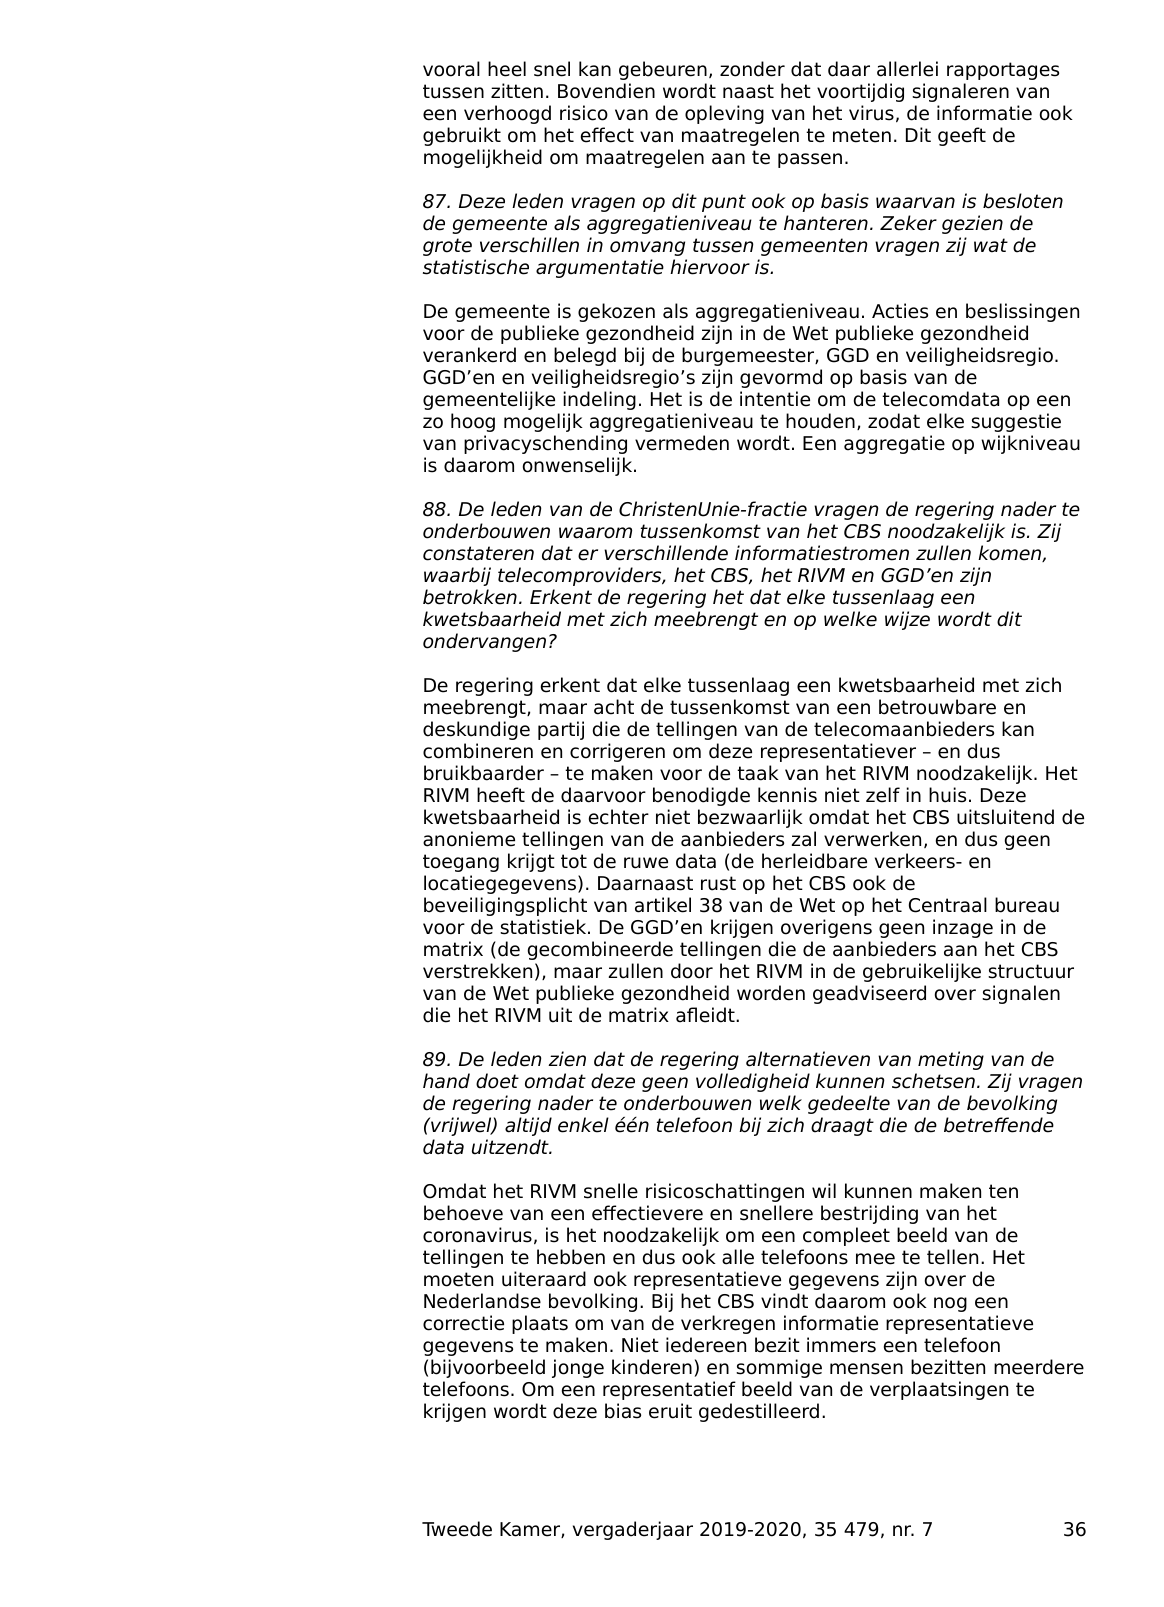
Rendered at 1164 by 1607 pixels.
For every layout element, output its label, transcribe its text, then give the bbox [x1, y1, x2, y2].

text 89. De leden zien dat de regering alternatieven van meting van de hand doet omdat deze geen volledigheid kunnen schetsen. Zij vragen de regering nader te onderbouwen welk gedeelte van de bevolking (vrijwel) altijd enkel één telefoon bij zich draagt die de betreffende data uitzendt. [422, 1049, 1087, 1159]
text Omdat het RIVM snelle risicoschattingen wil kunnen maken ten behoeve van een effectievere en snellere bestrijding van het coronavirus, is het noodzakelijk om een compleet beeld van de tellingen te hebben en dus ook alle telefoons mee te tellen. Het moeten uiteraard ook representatieve gegevens zijn over de Nederlandse bevolking. Bij het CBS vindt daarom ook nog een correctie plaats om van de verkregen informatie representatieve gegevens te maken. Niet iedereen bezit immers een telefoon (bijvoorbeeld jonge kinderen) en sommige mensen bezitten meerdere telefoons. Om een representatief beeld van de verplaatsingen te krijgen wordt deze bias eruit gedestilleerd. [422, 1181, 1087, 1423]
text 87. Deze leden vragen op dit punt ook op basis waarvan is besloten de gemeente als aggregatieniveau te hanteren. Zeker gezien de grote verschillen in omvang tussen gemeenten vragen zij wat de statistische argumentatie hiervoor is. [422, 191, 1087, 279]
text vooral heel snel kan gebeuren, zonder dat daar allerlei rapportages tussen zitten. Bovendien wordt naast het voortijdig signaleren van een verhoogd risico van de opleving van het virus, de informatie ook gebruikt om het effect van maatregelen te meten. Dit geeft de mogelijkheid om maatregelen aan te passen. [422, 59, 1087, 169]
text De regering erkent dat elke tussenlaag een kwetsbaarheid met zich meebrengt, maar acht de tussenkomst van een betrouwbare en deskundige partij die de tellingen van de telecomaanbieders kan combineren en corrigeren om deze representatiever – en dus bruikbaarder – te maken voor de taak van het RIVM noodzakelijk. Het RIVM heeft de daarvoor benodigde kennis niet zelf in huis. Deze kwetsbaarheid is echter niet bezwaarlijk omdat het CBS uitsluitend de anonieme tellingen van de aanbieders zal verwerken, en dus geen toegang krijgt tot de ruwe data (de herleidbare verkeers- en locatiegegevens). Daarnaast rust op het CBS ook de beveiligingsplicht van artikel 38 van de Wet op het Centraal bureau voor de statistiek. De GGD’en krijgen overigens geen inzage in de matrix (de gecombineerde tellingen die de aanbieders aan het CBS verstrekken), maar zullen door het RIVM in de gebruikelijke structuur van de Wet publieke gezondheid worden geadviseerd over signalen die het RIVM uit de matrix afleidt. [422, 675, 1087, 1027]
text De gemeente is gekozen als aggregatieniveau. Acties en beslissingen voor de publieke gezondheid zijn in de Wet publieke gezondheid verankerd en belegd bij de burgemeester, GGD en veiligheidsregio. GGD’en en veiligheidsregio’s zijn gevormd op basis van de gemeentelijke indeling. Het is de intentie om de telecomdata op een zo hoog mogelijk aggregatieniveau te houden, zodat elke suggestie van privacyschending vermeden wordt. Een aggregatie op wijkniveau is daarom onwenselijk. [422, 301, 1087, 477]
text 88. De leden van de ChristenUnie-fractie vragen de regering nader te onderbouwen waarom tussenkomst van het CBS noodzakelijk is. Zij constateren dat er verschillende informatiestromen zullen komen, waarbij telecomproviders, het CBS, het RIVM en GGD’en zijn betrokken. Erkent de regering het dat elke tussenlaag een kwetsbaarheid met zich meebrengt en op welke wijze wordt dit ondervangen? [422, 499, 1087, 653]
